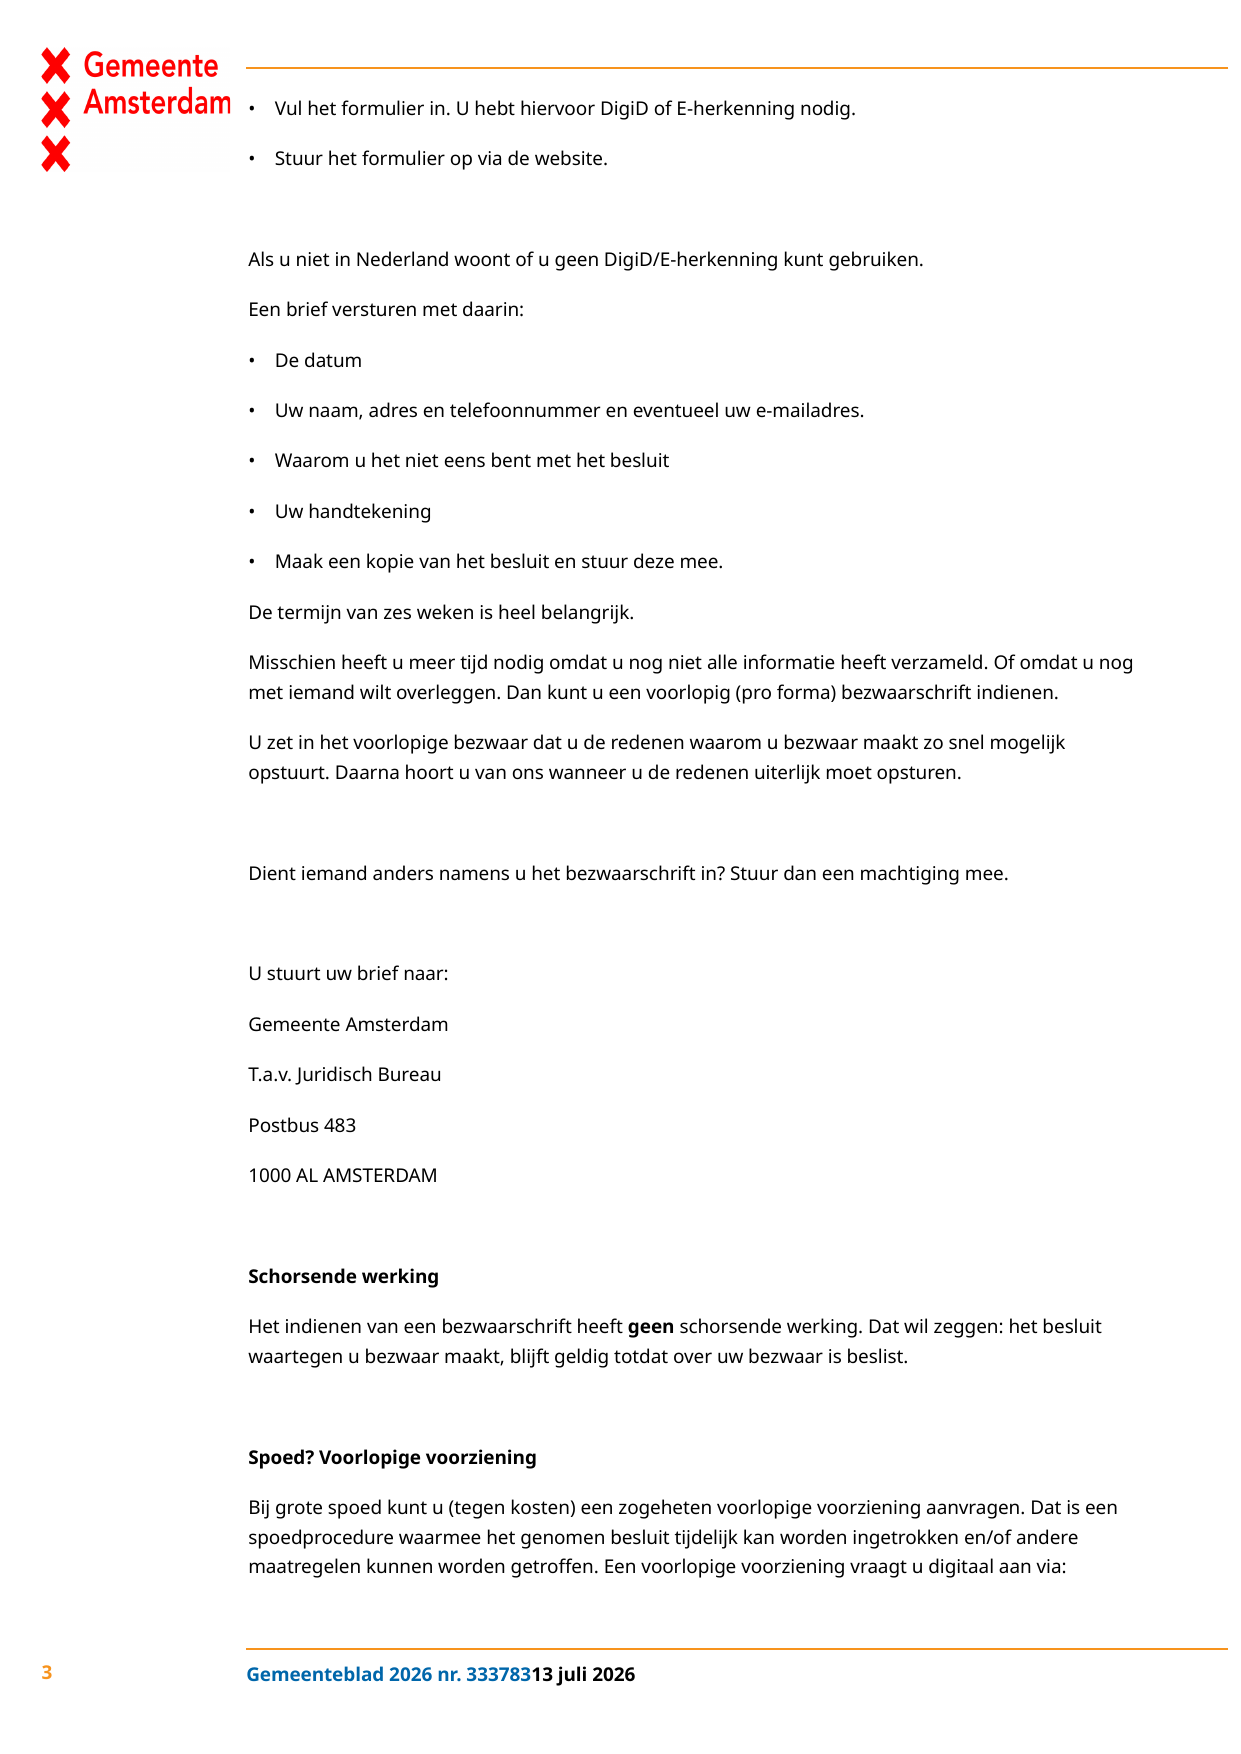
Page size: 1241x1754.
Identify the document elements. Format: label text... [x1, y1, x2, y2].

text Dient iemand anders namens u het bezwaarschrift in? Stuur dan een machtiging mee. [248, 860, 1152, 886]
text Bij grote spoed kunt u (tegen kosten) een zogeheten voorlopige voorziening aanvragen. Dat is een spoedprocedure waarmee het genomen besluit tijdelijk kan worden ingetrokken en/of andere maatregelen kunnen worden getroffen. Een voorlopige voorziening vraagt u digitaal aan via: [248, 1494, 1152, 1579]
text • Vul het formulier in. U hebt hiervoor DigiD of E-herkenning nodig. [248, 95, 1152, 121]
text U zet in het voorlopige bezwaar dat u de redenen waarom u bezwaar maakt zo snel mogelijk opstuurt. Daarna hoort u van ons wanneer u de redenen uiterlijk moet opsturen. [248, 729, 1152, 785]
text De termijn van zes weken is heel belangrijk. [248, 599, 1152, 625]
text • De datum [248, 347, 1152, 373]
text • Stuur het formulier op via de website. [248, 145, 1152, 171]
text • Waarom u het niet eens bent met het besluit [248, 448, 1152, 473]
text Misschien heeft u meer tijd nodig omdat u nog niet alle informatie heeft verzameld. Of omdat u nog met iemand wilt overleggen. Dan kunt u een voorlopig (pro forma) bezwaarschrift indienen. [248, 649, 1152, 705]
text Spoed? Voorlopige voorziening [248, 1444, 1152, 1470]
text Een brief versturen met daarin: [248, 296, 1152, 322]
text T.a.v. Juridisch Bureau [248, 1061, 1152, 1087]
text U stuurt uw brief naar: [248, 961, 1152, 986]
text Het indienen van een bezwaarschrift heeft geen schorsende werking. Dat wil zeggen: het besluit waartegen u bezwaar maakt, blijft geldig totdat over uw bezwaar is beslist. [248, 1313, 1152, 1369]
text Schorsende werking [248, 1263, 1152, 1289]
text • Uw naam, adres en telefoonnummer en eventueel uw e-mailadres. [248, 397, 1152, 423]
picture [41, 47, 231, 172]
text Gemeente Amsterdam [248, 1011, 1152, 1037]
text 1000 AL AMSTERDAM [248, 1162, 1152, 1188]
text • Uw handtekening [248, 498, 1152, 524]
text Postbus 483 [248, 1112, 1152, 1138]
text • Maak een kopie van het besluit en stuur deze mee. [248, 548, 1152, 574]
text Als u niet in Nederland woont of u geen DigiD/E-herkenning kunt gebruiken. [248, 246, 1152, 272]
